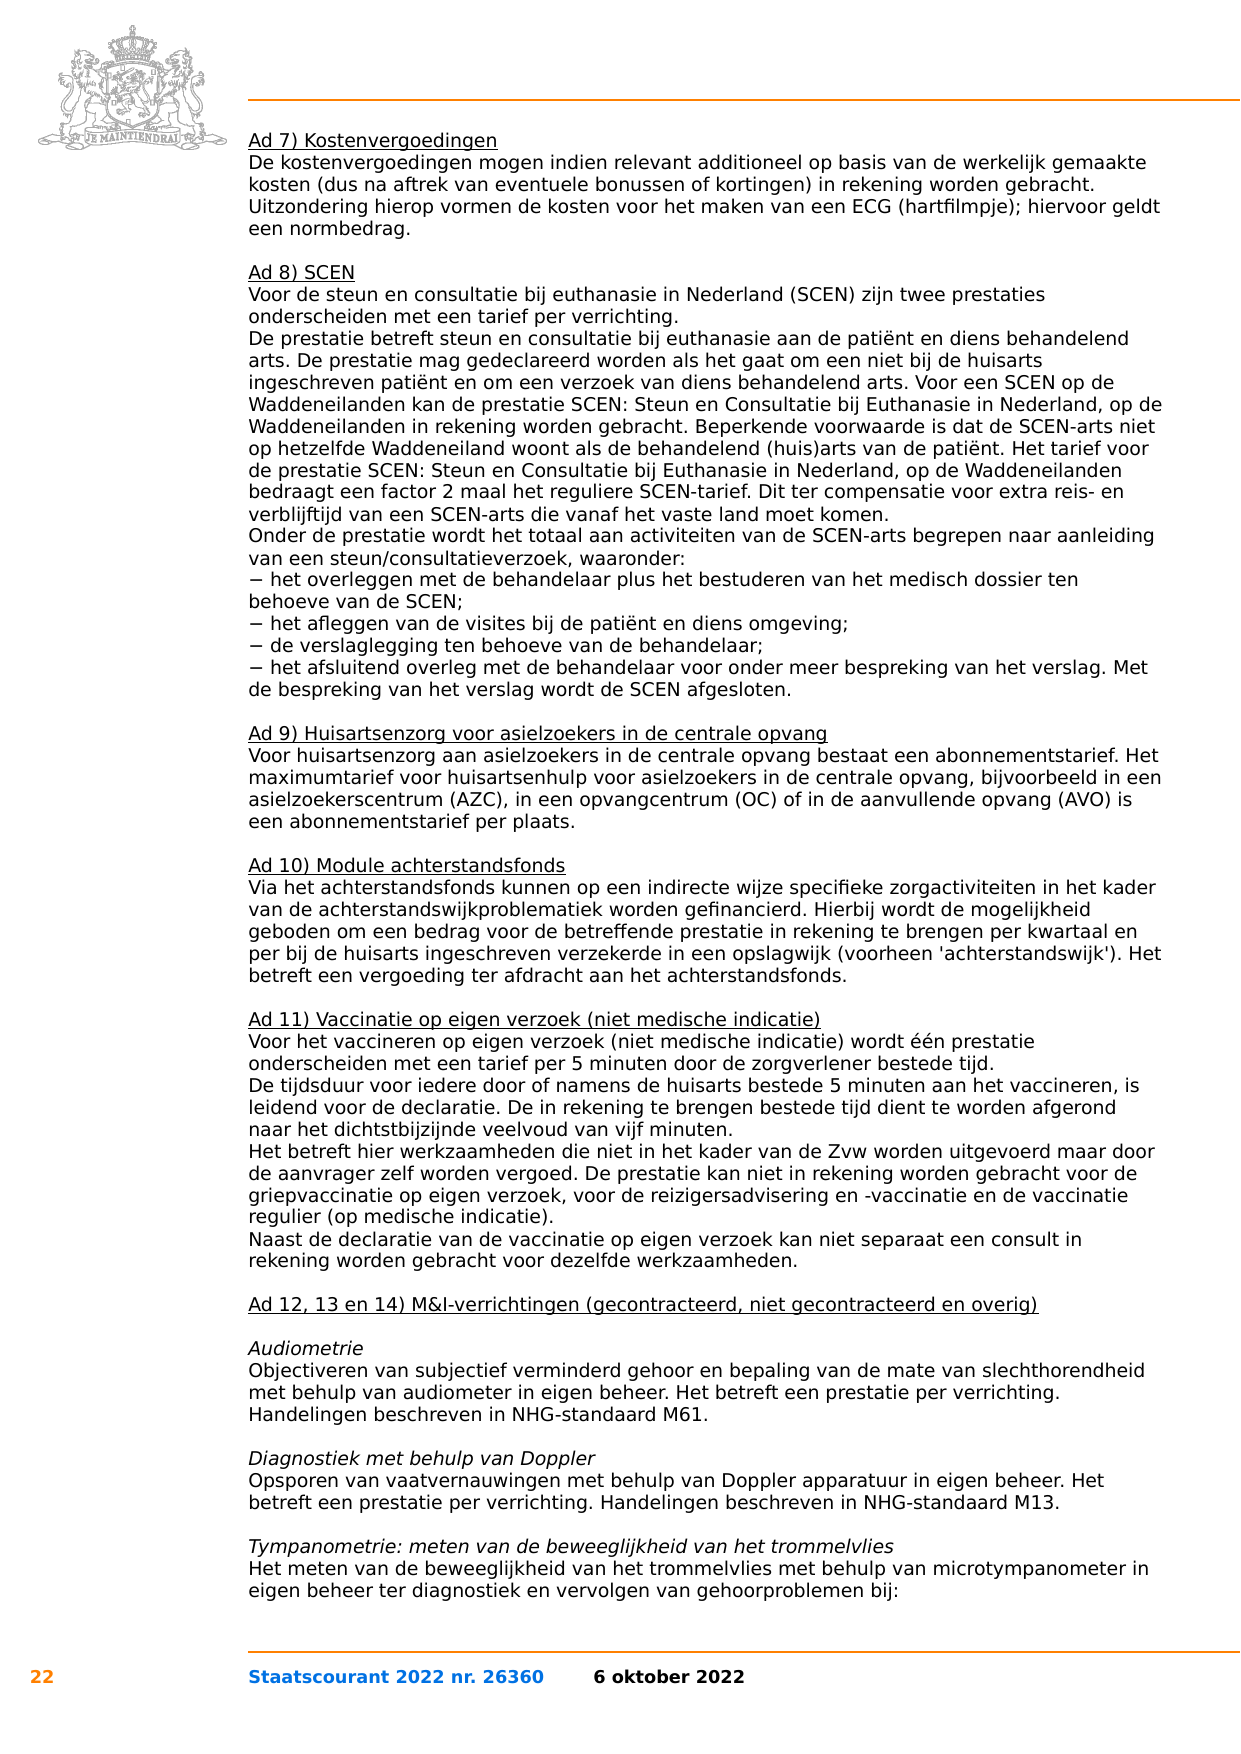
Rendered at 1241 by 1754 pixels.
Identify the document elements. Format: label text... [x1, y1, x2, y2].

subtitle Ad 12, 13 en 14) M&I-verrichtingen (gecontracteerd, niet gecontracteerd en overig) [248, 1294, 1163, 1316]
text Onder de prestatie wordt het totaal aan activiteiten van de SCEN-arts begrepen naar aanleiding van een steun/consultatieverzoek, waaronder: [248, 525, 1163, 569]
text Voor huisartsenzorg aan asielzoekers in de centrale opvang bestaat een abonnementstarief. Het maximumtarief voor huisartsenhulp voor asielzoekers in de centrale opvang, bijvoorbeeld in een asielzoekerscentrum (AZC), in een opvangcentrum (OC) of in de aanvullende opvang (AVO) is een abonnementstarief per plaats. [248, 745, 1163, 833]
text De kostenvergoedingen mogen indien relevant additioneel op basis van de werkelijk gemaakte kosten (dus na aftrek van eventuele bonussen of kortingen) in rekening worden gebracht. Uitzondering hierop vormen de kosten voor het maken van een ECG (hartfilmpje); hiervoor geldt een normbedrag. [248, 152, 1163, 240]
subtitle Ad 9) Huisartsenzorg voor asielzoekers in de centrale opvang [248, 723, 1163, 745]
text Naast de declaratie van de vaccinatie op eigen verzoek kan niet separaat een consult in rekening worden gebracht voor dezelfde werkzaamheden. [248, 1228, 1163, 1272]
text Het meten van de beweeglijkheid van het trommelvlies met behulp van microtympanometer in eigen beheer ter diagnostiek en vervolgen van gehoorproblemen bij: [248, 1558, 1163, 1602]
text Voor de steun en consultatie bij euthanasie in Nederland (SCEN) zijn twee prestaties onderscheiden met een tarief per verrichting. [248, 284, 1163, 328]
text Voor het vaccineren op eigen verzoek (niet medische indicatie) wordt één prestatie onderscheiden met een tarief per 5 minuten door de zorgverlener bestede tijd. [248, 1031, 1163, 1074]
text Het betreft hier werkzaamheden die niet in het kader van de Zvw worden uitgevoerd maar door de aanvrager zelf worden vergoed. De prestatie kan niet in rekening worden gebracht voor de griepvaccinatie op eigen verzoek, voor de reizigersadvisering en -vaccinatie en de vaccinatie regulier (op medische indicatie). [248, 1141, 1163, 1228]
text − het afleggen van de visites bij de patiënt en diens omgeving; [248, 613, 1163, 635]
text Objectiveren van subjectief verminderd gehoor en bepaling van de mate van slechthorendheid met behulp van audiometer in eigen beheer. Het betreft een prestatie per verrichting. Handelingen beschreven in NHG‑standaard M61. [248, 1360, 1163, 1426]
subtitle Ad 10) Module achterstandsfonds [248, 855, 1163, 877]
text − het overleggen met de behandelaar plus het bestuderen van het medisch dossier ten behoeve van de SCEN; [248, 569, 1163, 613]
text Opsporen van vaatvernauwingen met behulp van Doppler apparatuur in eigen beheer. Het betreft een prestatie per verrichting. Handelingen beschreven in NHG-standaard M13. [248, 1470, 1163, 1514]
subtitle Audiometrie [248, 1338, 1163, 1360]
subtitle Ad 7) Kostenvergoedingen [248, 130, 1163, 152]
text − het afsluitend overleg met de behandelaar voor onder meer bespreking van het verslag. Met de bespreking van het verslag wordt de SCEN afgesloten. [248, 657, 1163, 701]
text − de verslaglegging ten behoeve van de behandelaar; [248, 635, 1163, 657]
subtitle Diagnostiek met behulp van Doppler [248, 1448, 1163, 1470]
subtitle Tympanometrie: meten van de beweeglijkheid van het trommelvlies [248, 1536, 1163, 1558]
text De tijdsduur voor iedere door of namens de huisarts bestede 5 minuten aan het vaccineren, is leidend voor de declaratie. De in rekening te brengen bestede tijd dient te worden afgerond naar het dichtstbijzijnde veelvoud van vijf minuten. [248, 1074, 1163, 1141]
subtitle Ad 8) SCEN [248, 262, 1163, 284]
text Via het achterstandsfonds kunnen op een indirecte wijze specifieke zorgactiviteiten in het kader van de achterstandswijkproblematiek worden gefinancierd. Hierbij wordt de mogelijkheid geboden om een bedrag voor de betreffende prestatie in rekening te brengen per kwartaal en per bij de huisarts ingeschreven verzekerde in een opslagwijk (voorheen 'achterstandswijk'). Het betreft een vergoeding ter afdracht aan het achterstandsfonds. [248, 877, 1163, 987]
subtitle Ad 11) Vaccinatie op eigen verzoek (niet medische indicatie) [248, 1009, 1163, 1031]
text De prestatie betreft steun en consultatie bij euthanasie aan de patiënt en diens behandelend arts. De prestatie mag gedeclareerd worden als het gaat om een niet bij de huisarts ingeschreven patiënt en om een verzoek van diens behandelend arts. Voor een SCEN op de Waddeneilanden kan de prestatie SCEN: Steun en Consultatie bij Euthanasie in Nederland, op de Waddeneilanden in rekening worden gebracht. Beperkende voorwaarde is dat de SCEN-arts niet op hetzelfde Waddeneiland woont als de behandelend (huis)arts van de patiënt. Het tarief voor de prestatie SCEN: Steun en Consultatie bij Euthanasie in Nederland, op de Waddeneilanden bedraagt een factor 2 maal het reguliere SCEN-tarief. Dit ter compensatie voor extra reis- en verblijftijd van een SCEN-arts die vanaf het vaste land moet komen. [248, 328, 1163, 525]
picture [38, 25, 227, 150]
